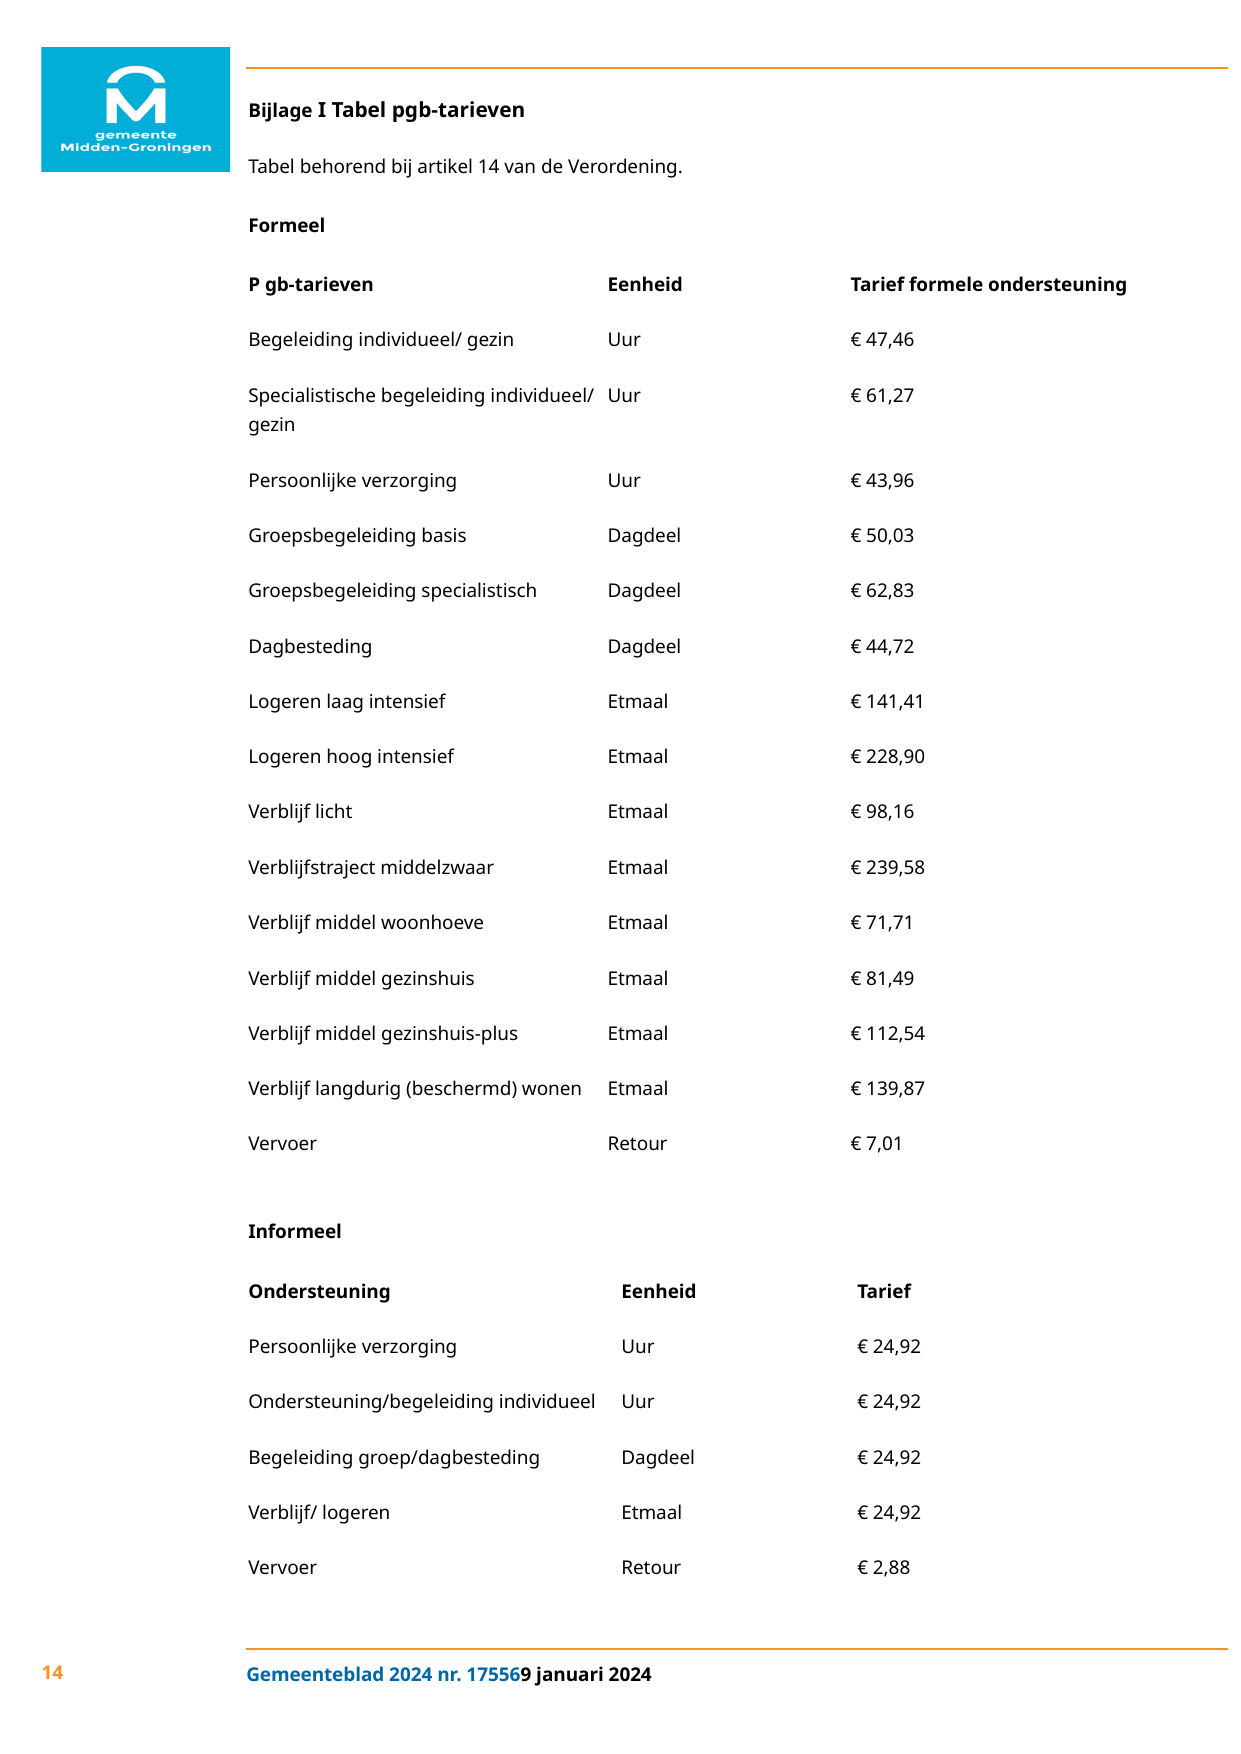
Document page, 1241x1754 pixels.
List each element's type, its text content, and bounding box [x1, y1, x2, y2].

table_cell Dagbesteding [248, 633, 607, 688]
table_cell € 47,46 [850, 327, 1152, 382]
table_cell € 24,92 [857, 1444, 1152, 1499]
table_cell Begeleiding groep/dagbesteding [248, 1444, 621, 1499]
table_cell € 71,71 [850, 909, 1152, 965]
table_cell € 43,96 [850, 467, 1152, 522]
table_cell Etmaal [608, 1075, 850, 1131]
table_cell € 81,49 [850, 965, 1152, 1020]
table_cell Ondersteuning/begeleiding individueel [248, 1389, 621, 1444]
table_cell € 61,27 [850, 382, 1152, 467]
table_cell Verblijf middel gezinshuis [248, 965, 607, 1020]
table_header Eenheid [608, 271, 850, 327]
table_cell € 112,54 [850, 1020, 1152, 1075]
table_cell Verblijf/ logeren [248, 1499, 621, 1554]
table_cell Logeren laag intensief [248, 688, 607, 743]
table_cell € 228,90 [850, 744, 1152, 799]
table_cell Dagdeel [608, 578, 850, 633]
table_cell Verblijf middel woonhoeve [248, 909, 607, 965]
table_cell € 2,88 [857, 1555, 1152, 1610]
table_cell Dagdeel [608, 633, 850, 688]
table_cell Groepsbegeleiding basis [248, 522, 607, 577]
table_cell € 141,41 [850, 688, 1152, 743]
table_cell Etmaal [608, 909, 850, 965]
table_header Tarief [857, 1278, 1152, 1333]
table_cell Verblijf langdurig (beschermd) wonen [248, 1075, 607, 1131]
table_header Eenheid [621, 1278, 857, 1333]
table_cell Verblijf middel gezinshuis-plus [248, 1020, 607, 1075]
table_cell Etmaal [608, 1020, 850, 1075]
table_cell € 50,03 [850, 522, 1152, 577]
picture [107, 89, 165, 122]
table_cell € 44,72 [850, 633, 1152, 688]
table_header Tarief formele ondersteuning [850, 271, 1152, 327]
table_cell Vervoer [248, 1131, 607, 1186]
text Formeel [248, 212, 1152, 238]
table_cell € 239,58 [850, 854, 1152, 909]
text Informeel [248, 1219, 1152, 1244]
text Bijlage I Tabel pgb-tarieven [248, 95, 1152, 123]
table_cell € 24,92 [857, 1333, 1152, 1389]
table_cell Dagdeel [608, 522, 850, 577]
table_cell Etmaal [621, 1499, 857, 1554]
table_cell Uur [621, 1333, 857, 1389]
table_cell Etmaal [608, 854, 850, 909]
table_cell € 7,01 [850, 1131, 1152, 1186]
text Tabel behorend bij artikel 14 van de Verordening. [248, 153, 1152, 179]
table_cell € 24,92 [857, 1499, 1152, 1554]
table_cell Begeleiding individueel/ gezin [248, 327, 607, 382]
table_cell € 98,16 [850, 799, 1152, 854]
table_cell Etmaal [608, 965, 850, 1020]
table_cell Etmaal [608, 799, 850, 854]
table_cell Persoonlijke verzorging [248, 1333, 621, 1389]
picture [184, 146, 190, 153]
table_header P gb-tarieven [248, 271, 607, 327]
table_cell Etmaal [608, 744, 850, 799]
table_cell Dagdeel [621, 1444, 857, 1499]
picture [108, 66, 164, 82]
table_cell Etmaal [608, 688, 850, 743]
table_cell € 139,87 [850, 1075, 1152, 1131]
table_cell Verblijfstraject middelzwaar [248, 854, 607, 909]
table_cell € 24,92 [857, 1389, 1152, 1444]
table_cell Uur [608, 327, 850, 382]
table_cell Vervoer [248, 1555, 621, 1610]
table_cell Retour [608, 1131, 850, 1186]
table_cell Uur [608, 467, 850, 522]
table_cell Groepsbegeleiding specialistisch [248, 578, 607, 633]
table_cell Persoonlijke verzorging [248, 467, 607, 522]
table_cell Verblijf licht [248, 799, 607, 854]
table_header Ondersteuning [248, 1278, 621, 1333]
table_cell Logeren hoog intensief [248, 744, 607, 799]
table_cell Uur [621, 1389, 857, 1444]
table_cell € 62,83 [850, 578, 1152, 633]
table_cell Retour [621, 1555, 857, 1610]
table_cell Specialistische begeleiding individueel/ gezin [248, 382, 607, 467]
table_cell Uur [608, 382, 850, 467]
